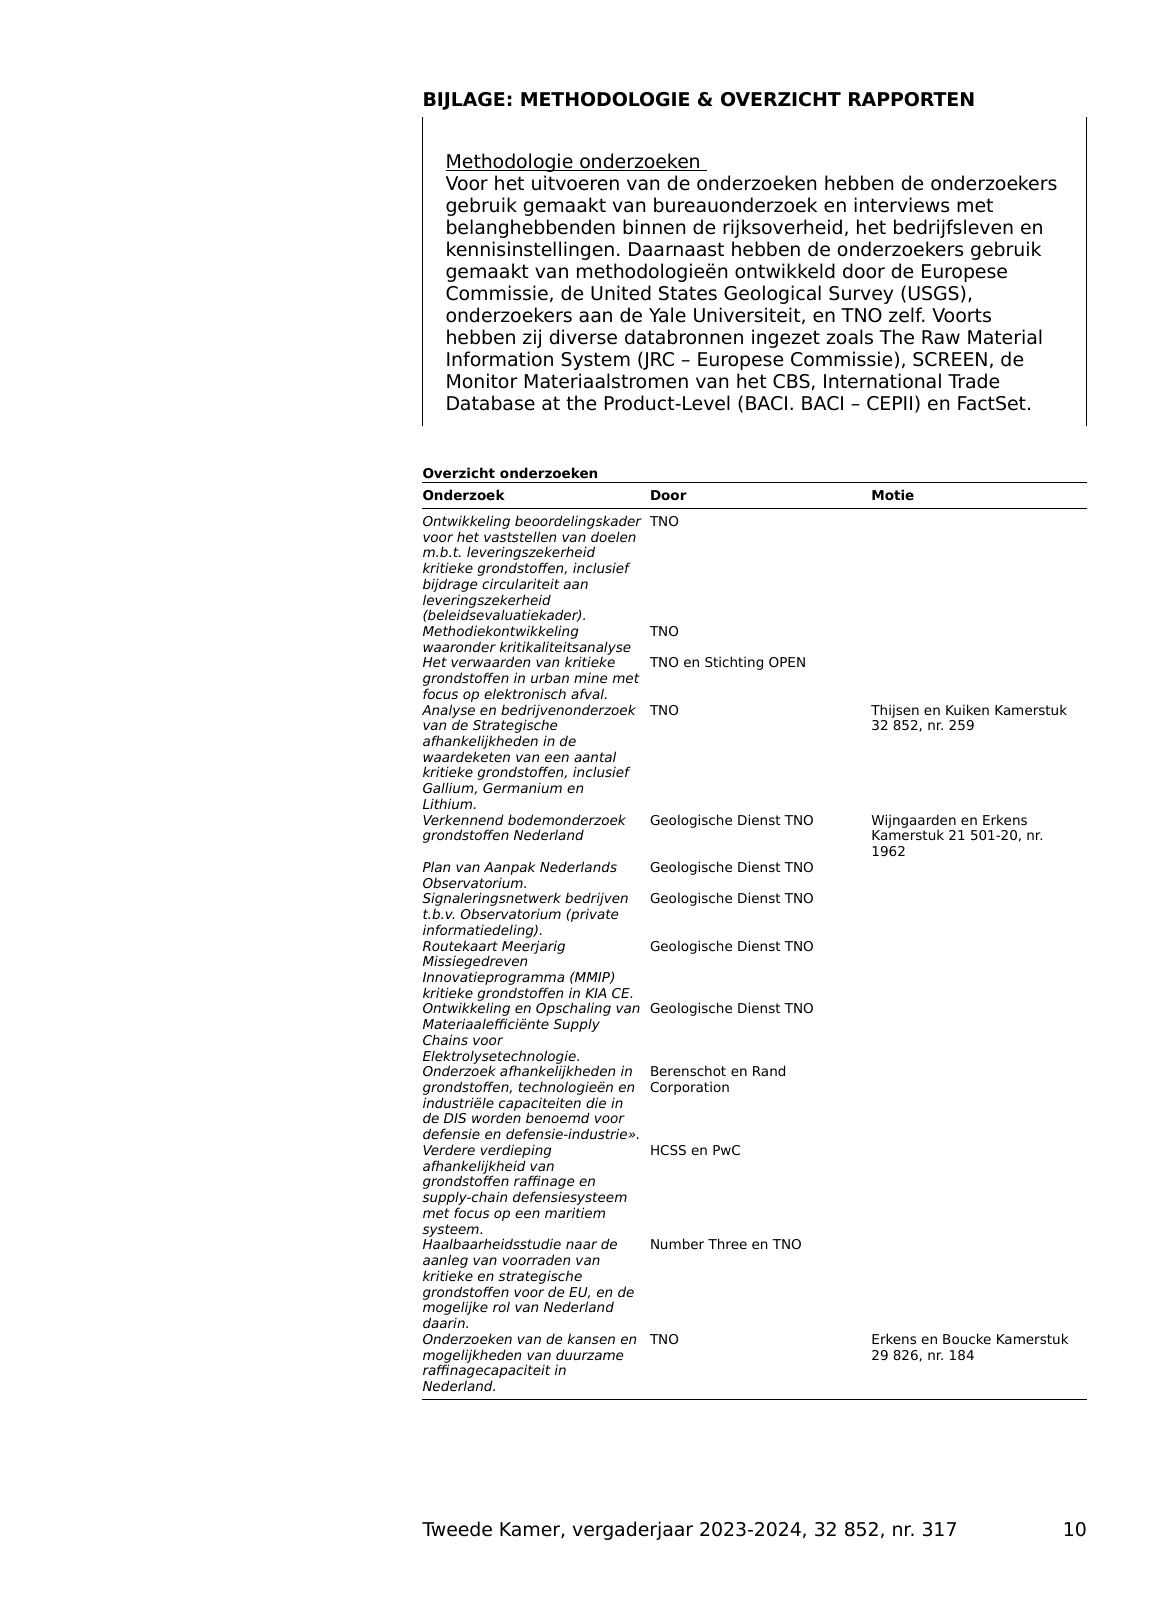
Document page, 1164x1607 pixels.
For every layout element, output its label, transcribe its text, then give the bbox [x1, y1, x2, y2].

table_cell Geologische Dienst TNO [644, 860, 865, 891]
table_cell HCSS en PwC [644, 1143, 865, 1237]
table_cell Verdere verdieping afhankelijkheid van grondstoffen raffinage en supply-chain defensiesysteem met focus op een maritiem systeem. [422, 1143, 644, 1237]
table_cell Het verwaarden van kritieke grondstoffen in urban mine met focus op elektronisch afval. [422, 655, 644, 702]
table_cell [865, 624, 1087, 655]
table_cell Signaleringsnetwerk bedrijven t.b.v. Observatorium (private informatiedeling). [422, 891, 644, 938]
table_cell Onderzoek [422, 483, 644, 508]
table_cell Erkens en Boucke Kamerstuk 29 826, nr. 184 [865, 1332, 1087, 1399]
table_cell TNO [644, 624, 865, 655]
table_cell Geologische Dienst TNO [644, 813, 865, 860]
table_cell Onderzoeken van de kansen en mogelijkheden van duurzame raffinagecapaciteit in Nederland. [422, 1332, 644, 1399]
table_cell Number Three en TNO [644, 1237, 865, 1332]
table_cell [865, 1237, 1087, 1332]
table_cell [865, 1064, 1087, 1143]
table_cell TNO [644, 1332, 865, 1399]
table_cell Berenschot en Rand Corporation [644, 1064, 865, 1143]
table_cell TNO en Stichting OPEN [644, 655, 865, 702]
table_cell Analyse en bedrijvenonderzoek van de Strategische afhankelijkheden in de waardeketen van een aantal kritieke grondstoffen, inclusief Gallium, Germanium en Lithium. [422, 703, 644, 812]
table_cell Geologische Dienst TNO [644, 891, 865, 938]
table_cell [865, 655, 1087, 702]
table_header Overzicht onderzoeken [422, 466, 1087, 482]
table_cell [865, 860, 1087, 891]
table_cell [865, 891, 1087, 938]
table_cell [865, 938, 1087, 1001]
table_cell Ontwikkeling beoordelingskader voor het vaststellen van doelen m.b.t. leveringszekerheid kritieke grondstoffen, inclusief bijdrage circulariteit aan leveringszekerheid (beleidsevaluatiekader). [422, 509, 644, 624]
table_cell Ontwikkeling en Opschaling van Materiaalefficiënte Supply Chains voor Elektrolysetechnologie. [422, 1001, 644, 1064]
table_cell Thijsen en Kuiken Kamerstuk 32 852, nr. 259 [865, 703, 1087, 812]
table_cell Verkennend bodemonderzoek grondstoffen Nederland [422, 813, 644, 860]
table_cell Geologische Dienst TNO [644, 1001, 865, 1064]
table_cell Geologische Dienst TNO [644, 938, 865, 1001]
table_cell Plan van Aanpak Nederlands Observatorium. [422, 860, 644, 891]
table_cell TNO [644, 509, 865, 624]
table_cell Wijngaarden en Erkens Kamerstuk 21 501-20, nr. 1962 [865, 813, 1087, 860]
table_cell [865, 1001, 1087, 1064]
table_cell TNO [644, 703, 865, 812]
table_cell Door [644, 483, 865, 508]
table_cell Methodiekontwikkeling waaronder kritikaliteitsanalyse [422, 624, 644, 655]
table_cell Onderzoek afhankelijkheden in grondstoffen, technologieën en industriële capaciteiten die in de DIS worden benoemd voor defensie en defensie-industrie». [422, 1064, 644, 1143]
table_cell [865, 1143, 1087, 1237]
subtitle BIJLAGE: METHODOLOGIE & OVERZICHT RAPPORTEN [77, 89, 1087, 111]
table_cell Motie [865, 483, 1087, 508]
table_cell Routekaart Meerjarig Missiegedreven Innovatieprogramma (MMIP) kritieke grondstoffen in KIA CE. [422, 938, 644, 1001]
table_cell [865, 509, 1087, 624]
table_header Methodologie onderzoeken Voor het uitvoeren van de onderzoeken hebben de onderzoekers gebruik gemaakt van bureauonderzoek en interviews met belanghebbenden binnen de rijksoverheid, het bedrijfsleven en kennisinstellingen. Daarnaast hebben de onderzoekers gebruik gemaakt van methodologieën ontwikkeld door de Europese Commissie, de United States Geological Survey (USGS), onderzoekers aan de Yale Universiteit, en TNO zelf. Voorts hebben zij diverse databronnen ingezet zoals The Raw Material Information System (JRC – Europese Commissie), SCREEN, de Monitor Materiaalstromen van het CBS, International Trade Database at the Product-Level (BACI. BACI – CEPII) en FactSet. [423, 117, 1086, 426]
table_cell Haalbaarheidsstudie naar de aanleg van voorraden van kritieke en strategische grondstoffen voor de EU, en de mogelijke rol van Nederland daarin. [422, 1237, 644, 1332]
